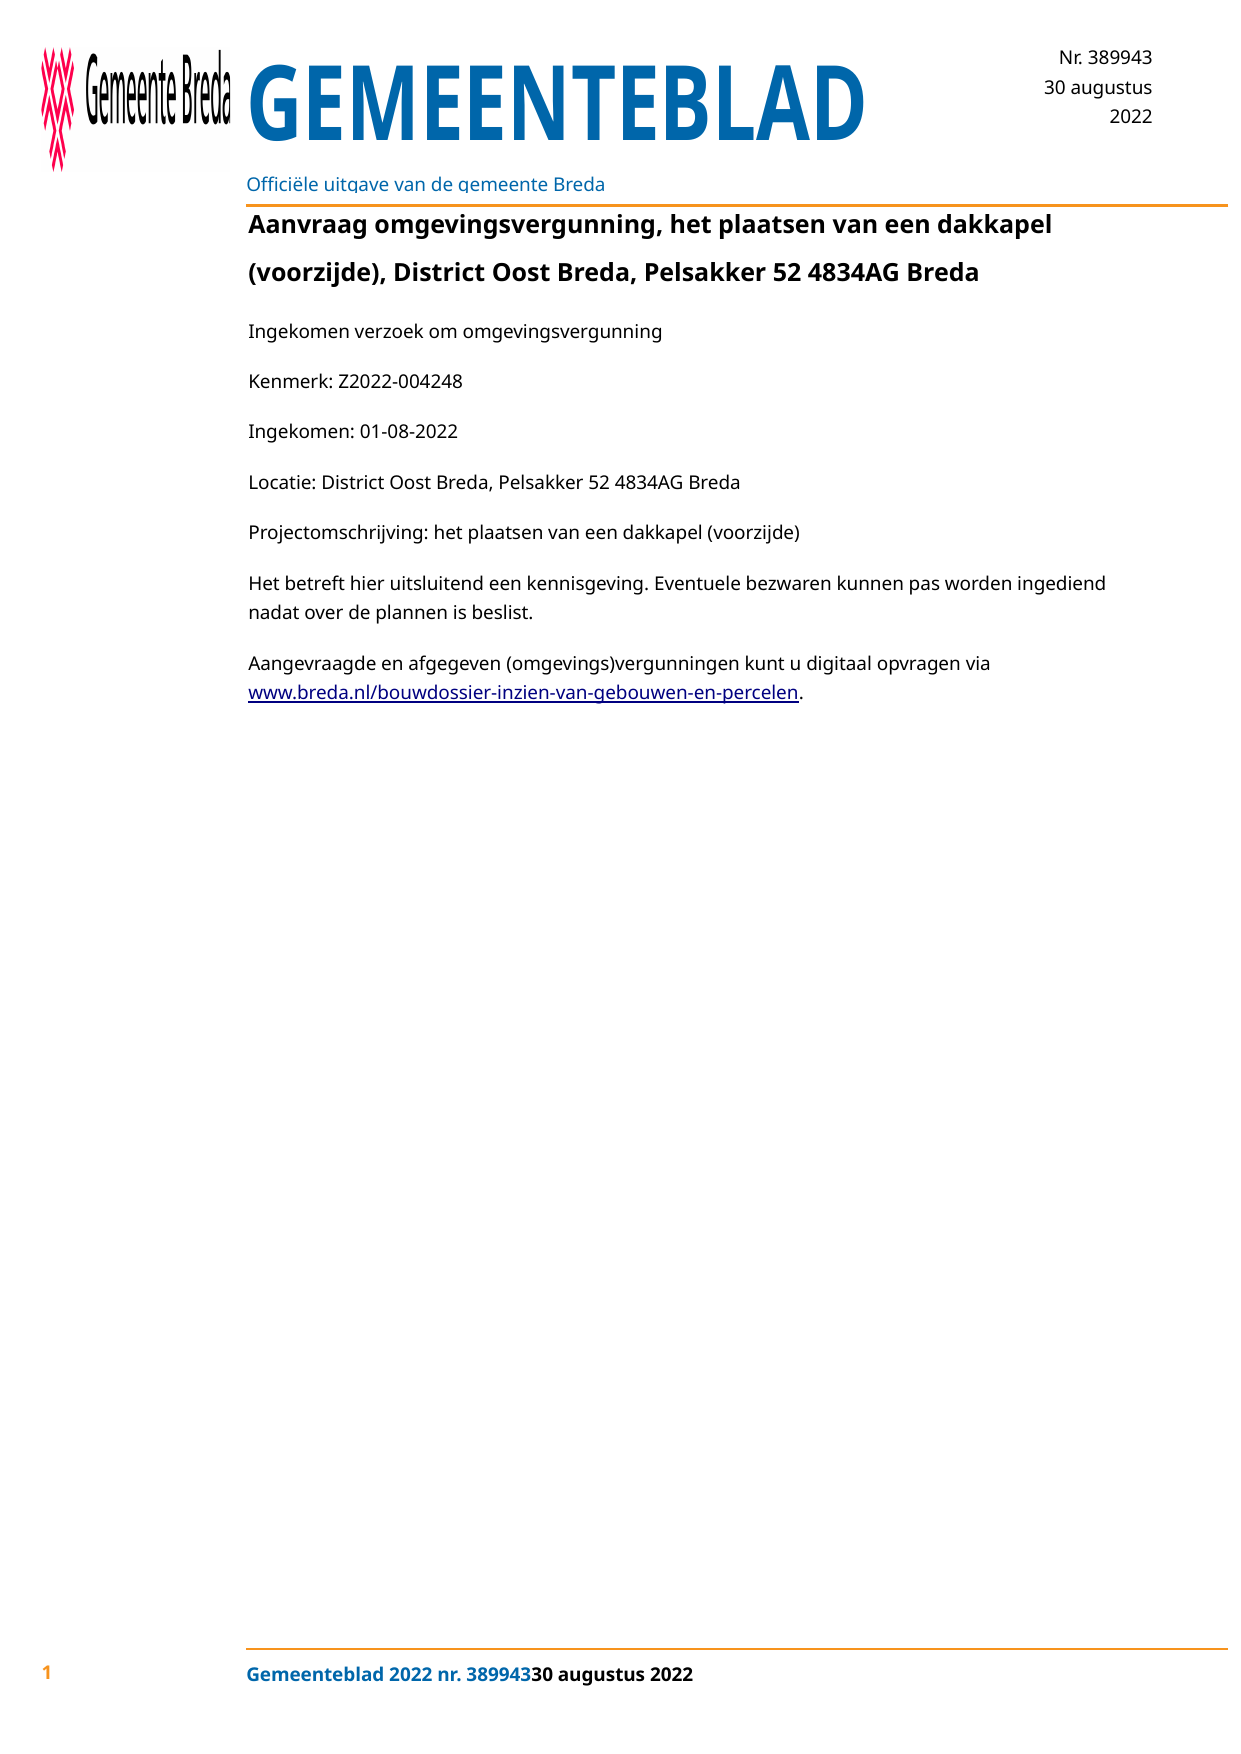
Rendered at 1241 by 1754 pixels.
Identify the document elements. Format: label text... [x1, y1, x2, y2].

picture [41, 47, 231, 172]
text Het betreft hier uitsluitend een kennisgeving. Eventuele bezwaren kunnen pas worden ingediend nadat over de plannen is beslist. [248, 570, 1152, 625]
text Kenmerk: Z2022-004248 [248, 368, 1152, 394]
text Locatie: District Oost Breda, Pelsakker 52 4834AG Breda [248, 469, 1152, 495]
text Ingekomen: 01-08-2022 [248, 419, 1152, 444]
text Ingekomen verzoek om omgevingsvergunning [248, 318, 1152, 344]
text Projectomschrijving: het plaatsen van een dakkapel (voorzijde) [248, 519, 1152, 545]
text Aanvraag omgevingsvergunning, het plaatsen van een dakkapel (voorzijde), District Oost Breda, Pelsakker 52 4834AG Breda [248, 207, 1152, 288]
text Aangevraagde en afgegeven (omgevings)vergunningen kunt u digitaal opvragen via www.breda.nl/bouwdossier-inzien-van-gebouwen-en-percelen. [248, 650, 1152, 705]
